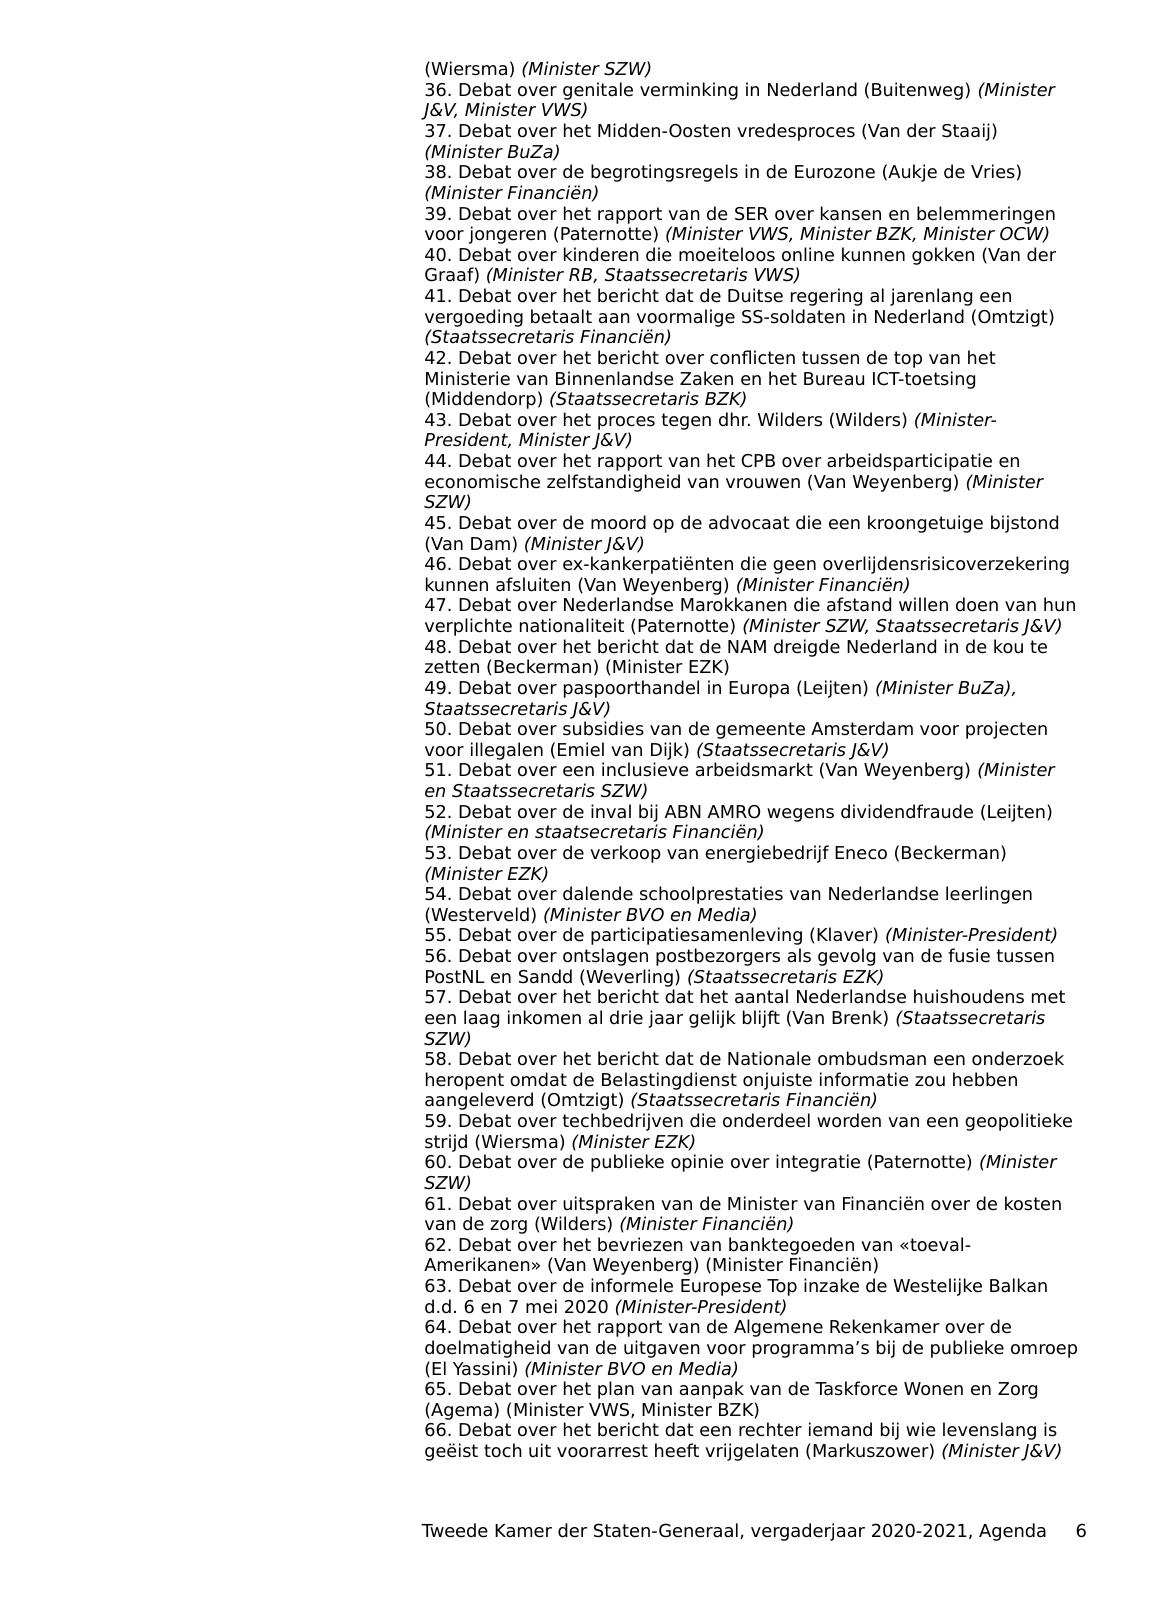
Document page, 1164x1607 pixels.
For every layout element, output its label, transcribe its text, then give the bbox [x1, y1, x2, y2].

table_cell 43. Debat over het proces tegen dhr. Wilders (Wilders) (Minister-President, Minister J&V) [418, 410, 1087, 451]
table_cell [77, 1317, 401, 1379]
table_cell 56. Debat over ontslagen postbezorgers als gevolg van de fusie tussen PostNL en Sandd (Weverling) (Staatssecretaris EZK) [418, 946, 1087, 987]
table_cell 63. Debat over de informele Europese Top inzake de Westelijke Balkan d.d. 6 en 7 mei 2020 (Minister-President) [418, 1276, 1087, 1317]
table_cell [401, 59, 418, 80]
table_cell 41. Debat over het bericht dat de Duitse regering al jarenlang een vergoeding betaalt aan voormalige SS-soldaten in Nederland (Omtzigt) (Staatssecretaris Financiën) [418, 286, 1087, 348]
table_cell [77, 760, 401, 802]
table_cell [77, 1049, 401, 1111]
table_cell [77, 348, 401, 410]
table_cell [77, 162, 401, 203]
table_cell 53. Debat over de verkoop van energiebedrijf Eneco (Beckerman) (Minister EZK) [418, 843, 1087, 884]
table_cell [401, 802, 418, 843]
table_cell 47. Debat over Nederlandse Marokkanen die afstand willen doen van hun verplichte nationaliteit (Paternotte) (Minister SZW, Staatssecretaris J&V) [418, 595, 1087, 637]
table_cell [77, 843, 401, 884]
table_cell 37. Debat over het Midden-Oosten vredesproces (Van der Staaij) (Minister BuZa) [418, 121, 1087, 162]
table_cell [401, 286, 418, 348]
table_cell 62. Debat over het bevriezen van banktegoeden van «toeval-Amerikanen» (Van Weyenberg) (Minister Financiën) [418, 1235, 1087, 1276]
table_cell [77, 719, 401, 760]
table_cell [401, 1152, 418, 1193]
table_cell [401, 1276, 418, 1317]
table_cell [401, 1420, 418, 1462]
table_cell 38. Debat over de begrotingsregels in de Eurozone (Aukje de Vries) (Minister Financiën) [418, 162, 1087, 203]
table_cell [77, 946, 401, 987]
table_cell [401, 204, 418, 245]
table_cell [77, 80, 401, 121]
table_cell 58. Debat over het bericht dat de Nationale ombudsman een onderzoek heropent omdat de Belastingdienst onjuiste informatie zou hebben aangeleverd (Omtzigt) (Staatssecretaris Financiën) [418, 1049, 1087, 1111]
table_cell [77, 1152, 401, 1193]
table_cell [77, 925, 401, 946]
table_cell [77, 987, 401, 1049]
table_cell 57. Debat over het bericht dat het aantal Nederlandse huishoudens met een laag inkomen al drie jaar gelijk blijft (Van Brenk) (Staatssecretaris SZW) [418, 987, 1087, 1049]
table_cell [401, 1049, 418, 1111]
table_cell [77, 1111, 401, 1152]
table_cell 46. Debat over ex-kankerpatiënten die geen overlijdensrisicoverzekering kunnen afsluiten (Van Weyenberg) (Minister Financiën) [418, 554, 1087, 595]
table_cell 44. Debat over het rapport van het CPB over arbeidsparticipatie en economische zelfstandigheid van vrouwen (Van Weyenberg) (Minister SZW) [418, 451, 1087, 513]
table_cell 59. Debat over techbedrijven die onderdeel worden van een geopolitieke strijd (Wiersma) (Minister EZK) [418, 1111, 1087, 1152]
table_cell 40. Debat over kinderen die moeiteloos online kunnen gokken (Van der Graaf) (Minister RB, Staatssecretaris VWS) [418, 245, 1087, 286]
table_cell [77, 451, 401, 513]
table_cell [401, 554, 418, 595]
table_cell 60. Debat over de publieke opinie over integratie (Paternotte) (Minister SZW) [418, 1152, 1087, 1193]
table_cell [77, 884, 401, 925]
table_cell [401, 843, 418, 884]
table_cell 65. Debat over het plan van aanpak van de Taskforce Wonen en Zorg (Agema) (Minister VWS, Minister BZK) [418, 1379, 1087, 1420]
table_cell [401, 162, 418, 203]
table_cell [401, 719, 418, 760]
table_cell 39. Debat over het rapport van de SER over kansen en belemmeringen voor jongeren (Paternotte) (Minister VWS, Minister BZK, Minister OCW) [418, 204, 1087, 245]
table_cell [401, 760, 418, 802]
table_cell 64. Debat over het rapport van de Algemene Rekenkamer over de doelmatigheid van de uitgaven voor programma’s bij de publieke omroep (El Yassini) (Minister BVO en Media) [418, 1317, 1087, 1379]
table_cell [401, 80, 418, 121]
table_cell [77, 802, 401, 843]
table_cell [77, 245, 401, 286]
table_cell [401, 595, 418, 637]
table_cell [401, 245, 418, 286]
table_cell [401, 348, 418, 410]
table_cell [401, 410, 418, 451]
table_cell [77, 59, 401, 80]
table_cell [77, 554, 401, 595]
table_cell 51. Debat over een inclusieve arbeidsmarkt (Van Weyenberg) (Minister en Staatssecretaris SZW) [418, 760, 1087, 802]
table_cell [77, 1276, 401, 1317]
table_cell 36. Debat over genitale verminking in Nederland (Buitenweg) (Minister J&V, Minister VWS) [418, 80, 1087, 121]
table_cell [77, 595, 401, 637]
table_cell [77, 121, 401, 162]
table_cell [77, 513, 401, 554]
table_cell 42. Debat over het bericht over conflicten tussen de top van het Ministerie van Binnenlandse Zaken en het Bureau ICT-toetsing (Middendorp) (Staatssecretaris BZK) [418, 348, 1087, 410]
table_cell [401, 1111, 418, 1152]
table_cell [401, 1194, 418, 1235]
table_cell [401, 884, 418, 925]
table_cell [77, 1379, 401, 1420]
table_cell (Wiersma) (Minister SZW) [418, 59, 1087, 80]
table_cell [401, 987, 418, 1049]
table_cell 61. Debat over uitspraken van de Minister van Financiën over de kosten van de zorg (Wilders) (Minister Financiën) [418, 1194, 1087, 1235]
table_cell [401, 637, 418, 678]
table_cell [401, 513, 418, 554]
table_cell [77, 1235, 401, 1276]
table_cell [401, 678, 418, 719]
table_cell [77, 678, 401, 719]
table_cell [77, 1420, 401, 1462]
table_cell [77, 1194, 401, 1235]
table_cell [401, 1235, 418, 1276]
table_cell 49. Debat over paspoorthandel in Europa (Leijten) (Minister BuZa), Staatssecretaris J&V) [418, 678, 1087, 719]
table_cell [401, 1379, 418, 1420]
table_cell 48. Debat over het bericht dat de NAM dreigde Nederland in de kou te zetten (Beckerman) (Minister EZK) [418, 637, 1087, 678]
table_cell [77, 410, 401, 451]
table_cell [77, 637, 401, 678]
table_cell [401, 451, 418, 513]
table_cell [401, 1317, 418, 1379]
table_cell 55. Debat over de participatiesamenleving (Klaver) (Minister-President) [418, 925, 1087, 946]
table_cell 54. Debat over dalende schoolprestaties van Nederlandse leerlingen (Westerveld) (Minister BVO en Media) [418, 884, 1087, 925]
table_cell [401, 925, 418, 946]
table_cell 45. Debat over de moord op de advocaat die een kroongetuige bijstond (Van Dam) (Minister J&V) [418, 513, 1087, 554]
table_cell [401, 946, 418, 987]
table_cell [77, 204, 401, 245]
table_cell 66. Debat over het bericht dat een rechter iemand bij wie levenslang is geëist toch uit voorarrest heeft vrijgelaten (Markuszower) (Minister J&V) [418, 1420, 1087, 1462]
table_cell [401, 121, 418, 162]
table_cell [77, 286, 401, 348]
table_cell 50. Debat over subsidies van de gemeente Amsterdam voor projecten voor illegalen (Emiel van Dijk) (Staatssecretaris J&V) [418, 719, 1087, 760]
table_cell 52. Debat over de inval bij ABN AMRO wegens dividendfraude (Leijten) (Minister en staatsecretaris Financiën) [418, 802, 1087, 843]
